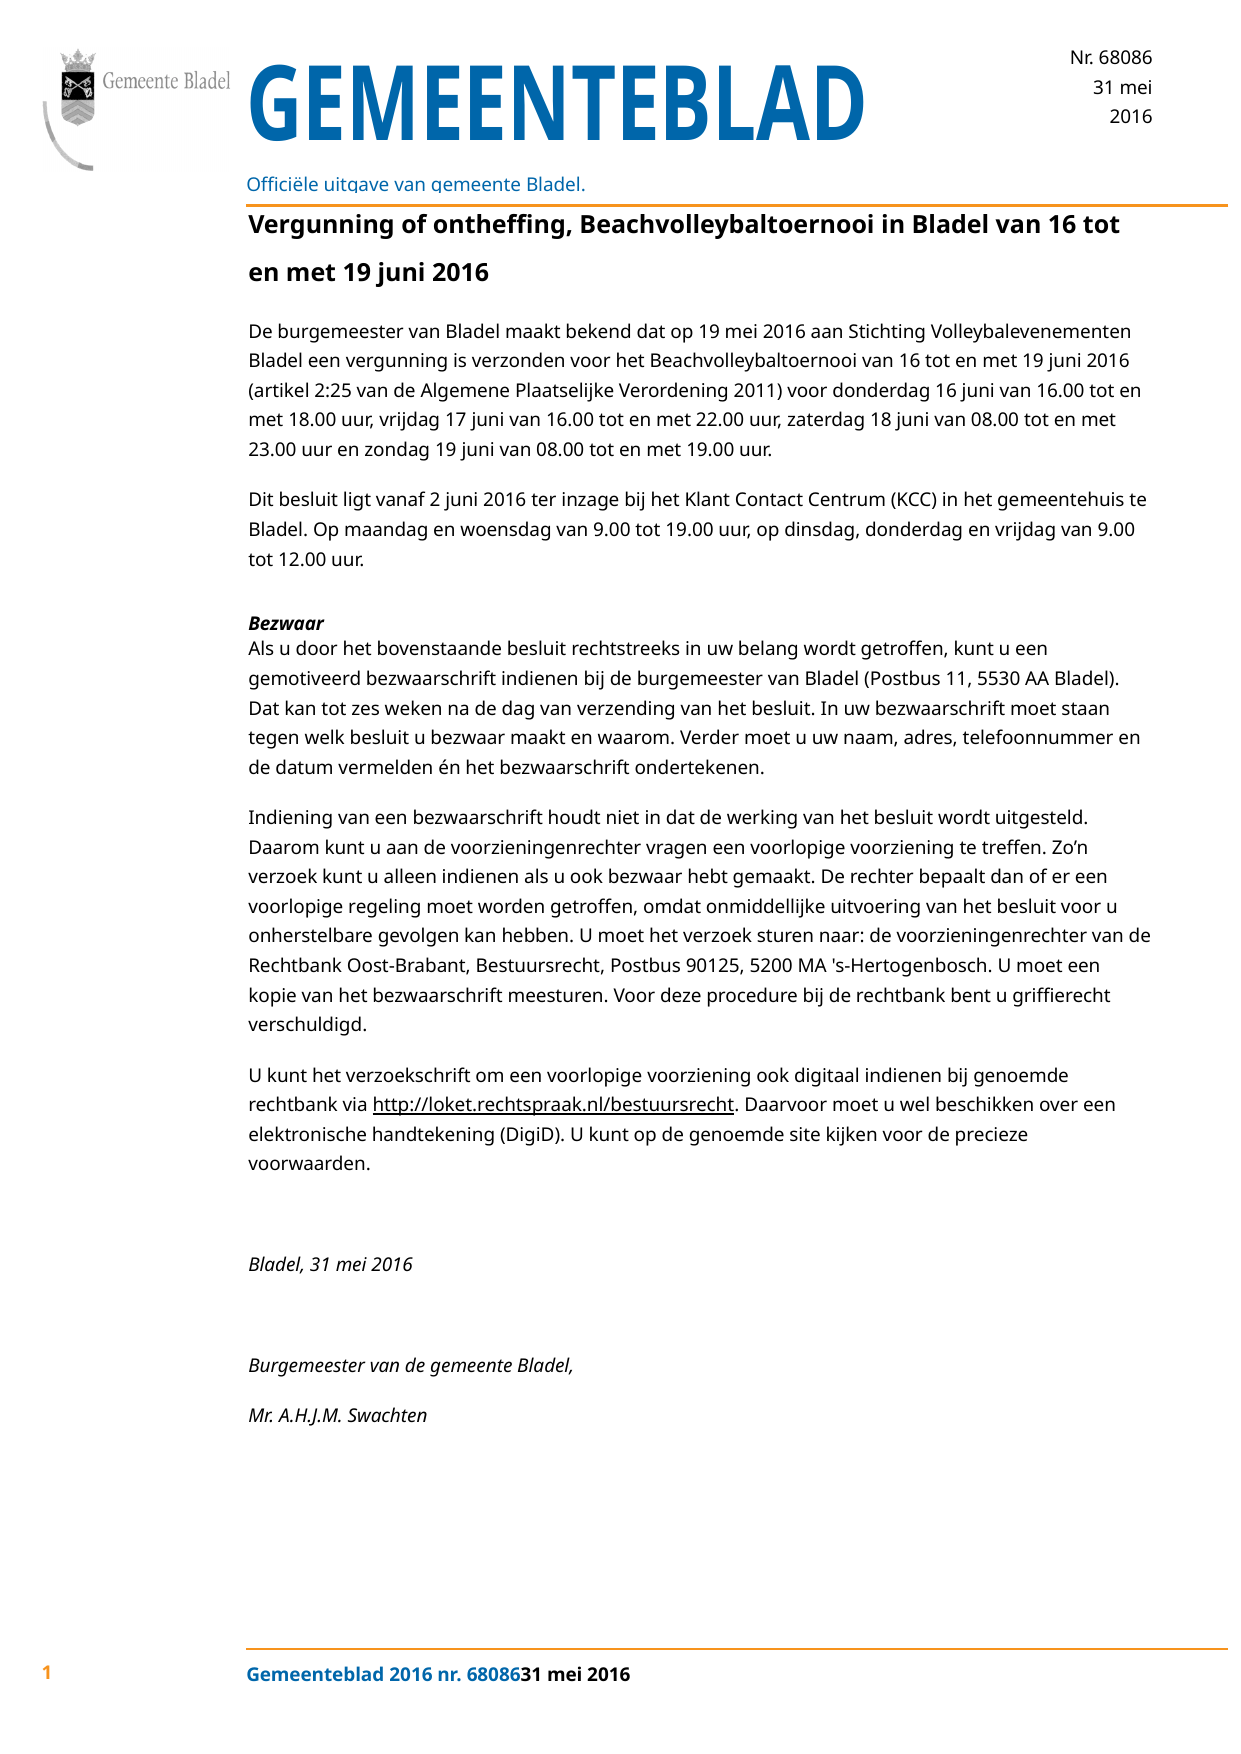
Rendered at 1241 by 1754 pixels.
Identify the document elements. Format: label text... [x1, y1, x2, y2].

text Als u door het bovenstaande besluit rechtstreeks in uw belang wordt getroffen, kunt u een gemotiveerd bezwaarschrift indienen bij de burgemeester van Bladel (Postbus 11, 5530 AA Bladel). Dat kan tot zes weken na de dag van verzending van het besluit. In uw bezwaarschrift moet staan tegen welk besluit u bezwaar maakt en waarom. Verder moet u uw naam, adres, telefoonnummer en de datum vermelden én het bezwaarschrift ondertekenen. [248, 636, 1152, 779]
text U kunt het verzoekschrift om een voorlopige voorziening ook digitaal indienen bij genoemde rechtbank via http://loket.rechtspraak.nl/bestuursrecht. Daarvoor moet u wel beschikken over een elektronische handtekening (DigiD). U kunt op de genoemde site kijken voor de precieze voorwaarden. [248, 1062, 1152, 1176]
text Vergunning of ontheffing, Beachvolleybaltoernooi in Bladel van 16 tot en met 19 juni 2016 [248, 207, 1152, 288]
text Burgemeester van de gemeente Bladel, [248, 1352, 1152, 1378]
text Bezwaar [248, 610, 1152, 636]
text Mr. A.H.J.M. Swachten [248, 1403, 1152, 1428]
text Bladel, 31 mei 2016 [248, 1251, 1152, 1277]
text Dit besluit ligt vanaf 2 juni 2016 ter inzage bij het Klant Contact Centrum (KCC) in het gemeentehuis te Bladel. Op maandag en woensdag van 9.00 tot 19.00 uur, op dinsdag, donderdag en vrijdag van 9.00 tot 12.00 uur. [248, 487, 1152, 572]
text De burgemeester van Bladel maakt bekend dat op 19 mei 2016 aan Stichting Volleybalevenementen Bladel een vergunning is verzonden voor het Beachvolleybaltoernooi van 16 tot en met 19 juni 2016 (artikel 2:25 van de Algemene Plaatselijke Verordening 2011) voor donderdag 16 juni van 16.00 tot en met 18.00 uur, vrijdag 17 juni van 16.00 tot en met 22.00 uur, zaterdag 18 juni van 08.00 tot en met 23.00 uur en zondag 19 juni van 08.00 tot en met 19.00 uur. [248, 318, 1152, 462]
text Indiening van een bezwaarschrift houdt niet in dat de werking van het besluit wordt uitgesteld. Daarom kunt u aan de voorzieningenrechter vragen een voorlopige voorziening te treffen. Zo’n verzoek kunt u alleen indienen als u ook bezwaar hebt gemaakt. De rechter bepaalt dan of er een voorlopige regeling moet worden getroffen, omdat onmiddellijke uitvoering van het besluit voor u onherstelbare gevolgen kan hebben. U moet het verzoek sturen naar: de voorzieningenrechter van de Rechtbank Oost-Brabant, Bestuursrecht, Postbus 90125, 5200 MA 's-Hertogenbosch. U moet een kopie van het bezwaarschrift meesturen. Voor deze procedure bij de rechtbank bent u griffierecht verschuldigd. [248, 804, 1152, 1037]
picture [41, 47, 231, 172]
